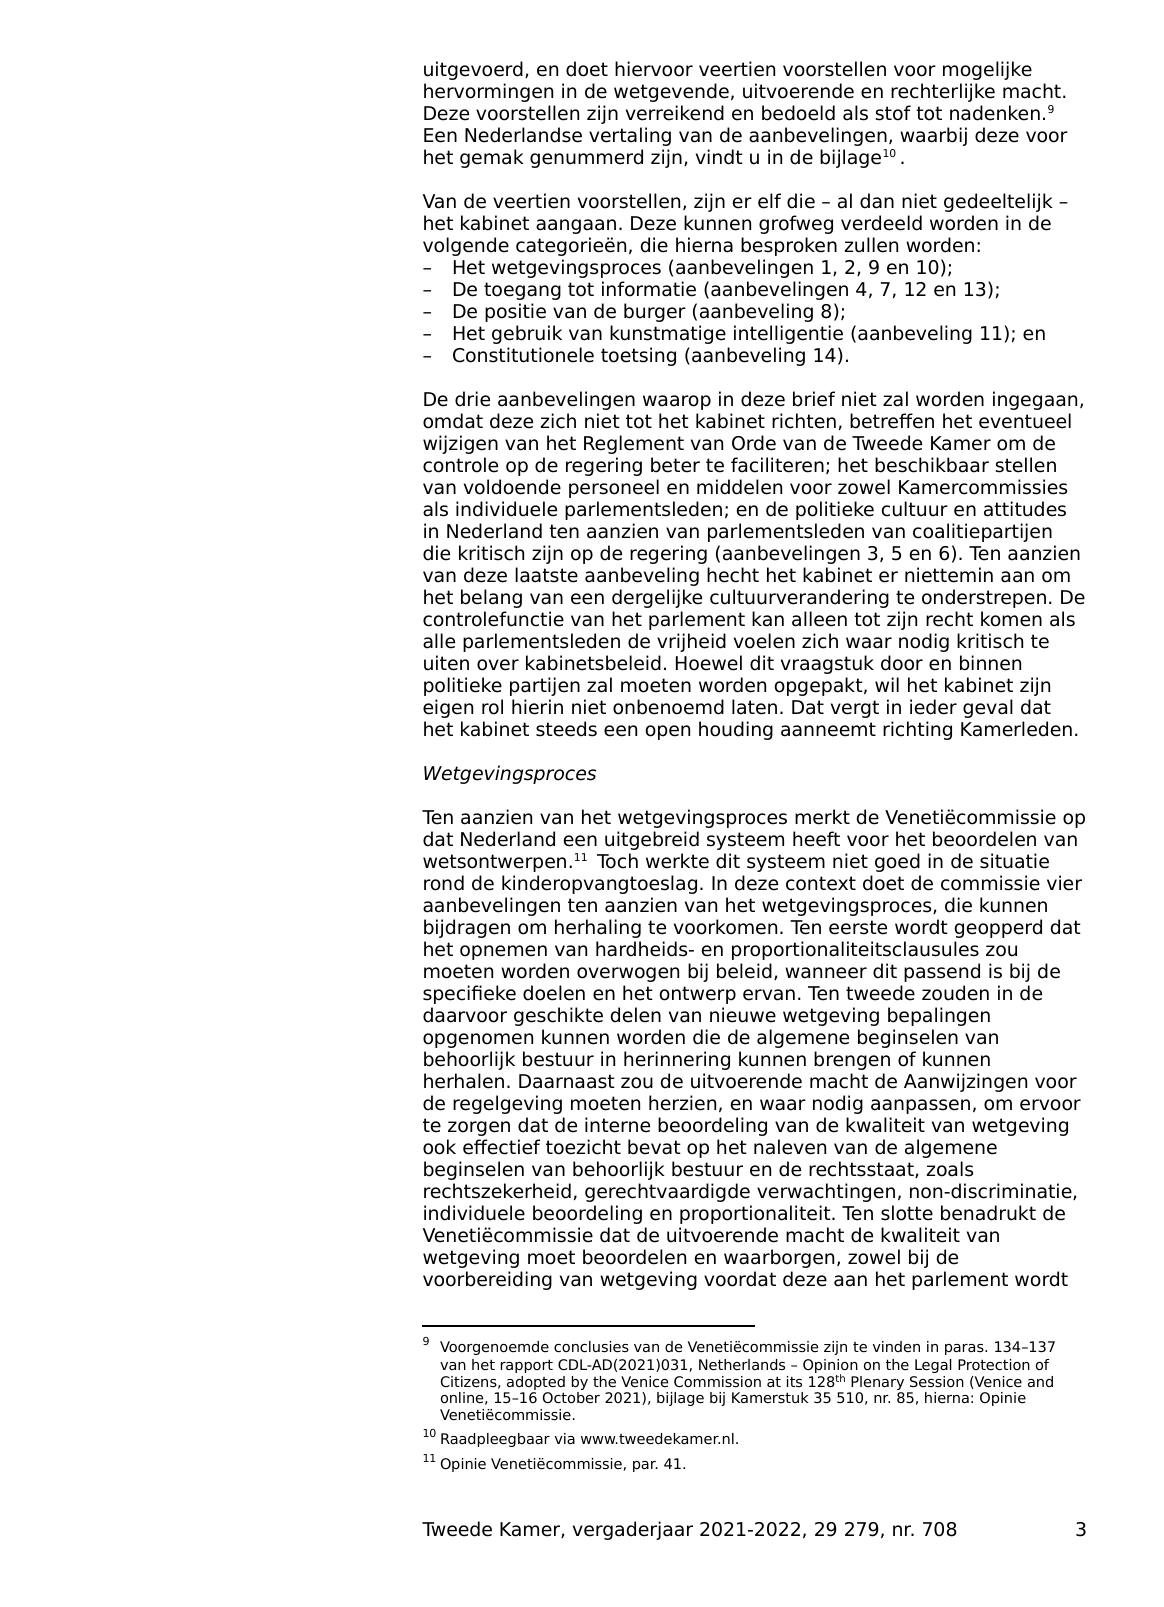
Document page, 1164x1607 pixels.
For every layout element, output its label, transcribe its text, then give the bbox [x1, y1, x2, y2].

text De drie aanbevelingen waarop in deze brief niet zal worden ingegaan, omdat deze zich niet tot het kabinet richten, betreffen het eventueel wijzigen van het Reglement van Orde van de Tweede Kamer om de controle op de regering beter te faciliteren; het beschikbaar stellen van voldoende personeel en middelen voor zowel Kamercommissies als individuele parlementsleden; en de politieke cultuur en attitudes in Nederland ten aanzien van parlementsleden van coalitiepartijen die kritisch zijn op de regering (aanbevelingen 3, 5 en 6). Ten aanzien van deze laatste aanbeveling hecht het kabinet er niettemin aan om het belang van een dergelijke cultuurverandering te onderstrepen. De controlefunctie van het parlement kan alleen tot zijn recht komen als alle parlementsleden de vrijheid voelen zich waar nodig kritisch te uiten over kabinetsbeleid. Hoewel dit vraagstuk door en binnen politieke partijen zal moeten worden opgepakt, wil het kabinet zijn eigen rol hierin niet onbenoemd laten. Dat vergt in ieder geval dat het kabinet steeds een open houding aanneemt richting Kamerleden. [422, 389, 1087, 741]
text Van de veertien voorstellen, zijn er elf die – al dan niet gedeeltelijk – het kabinet aangaan. Deze kunnen grofweg verdeeld worden in de volgende categorieën, die hierna besproken zullen worden: [422, 191, 1087, 257]
text – De toegang tot informatie (aanbevelingen 4, 7, 12 en 13); [422, 279, 1087, 301]
text Opinie Venetiëcommissie, par. 41. [422, 1452, 1087, 1474]
text – Het gebruik van kunstmatige intelligentie (aanbeveling 11); en [422, 323, 1087, 345]
text uitgevoerd, en doet hiervoor veertien voorstellen voor mogelijke hervormingen in de wetgevende, uitvoerende en rechterlijke macht. Deze voorstellen zijn verreikend en bedoeld als stof tot nadenken. Een Nederlandse vertaling van de aanbevelingen, waarbij deze voor het gemak genummerd zijn, vindt u in de bijlage. [422, 59, 1087, 169]
text – Constitutionele toetsing (aanbeveling 14). [422, 345, 1087, 367]
text Ten aanzien van het wetgevingsproces merkt de Venetiëcommissie op dat Nederland een uitgebreid systeem heeft voor het beoordelen van wetsontwerpen. Toch werkte dit systeem niet goed in de situatie rond de kinderopvangtoeslag. In deze context doet de commissie vier aanbevelingen ten aanzien van het wetgevingsproces, die kunnen bijdragen om herhaling te voorkomen. Ten eerste wordt geopperd dat het opnemen van hardheids- en proportionaliteitsclausules zou moeten worden overwogen bij beleid, wanneer dit passend is bij de specifieke doelen en het ontwerp ervan. Ten tweede zouden in de daarvoor geschikte delen van nieuwe wetgeving bepalingen opgenomen kunnen worden die de algemene beginselen van behoorlijk bestuur in herinnering kunnen brengen of kunnen herhalen. Daarnaast zou de uitvoerende macht de Aanwijzingen voor de regelgeving moeten herzien, en waar nodig aanpassen, om ervoor te zorgen dat de interne beoordeling van de kwaliteit van wetgeving ook effectief toezicht bevat op het naleven van de algemene beginselen van behoorlijk bestuur en de rechtsstaat, zoals rechtszekerheid, gerechtvaardigde verwachtingen, non-discriminatie, individuele beoordeling en proportionaliteit. Ten slotte benadrukt de Venetiëcommissie dat de uitvoerende macht de kwaliteit van wetgeving moet beoordelen en waarborgen, zowel bij de voorbereiding van wetgeving voordat deze aan het parlement wordt [422, 807, 1087, 1291]
text – Het wetgevingsproces (aanbevelingen 1, 2, 9 en 10); [422, 257, 1087, 279]
subtitle Wetgevingsproces [422, 763, 1087, 785]
text Voorgenoemde conclusies van de Venetiëcommissie zijn te vinden in paras. 134–137 van het rapport CDL-AD(2021)031, Netherlands – Opinion on the Legal Protection of Citizens, adopted by the Venice Commission at its 128th Plenary Session (Venice and online, 15–16 October 2021), bijlage bij Kamerstuk 35 510, nr. 85, hierna: Opinie Venetiëcommissie. [422, 1335, 1087, 1424]
text – De positie van de burger (aanbeveling 8); [422, 301, 1087, 323]
text Raadpleegbaar via www.tweedekamer.nl. [422, 1427, 1087, 1449]
